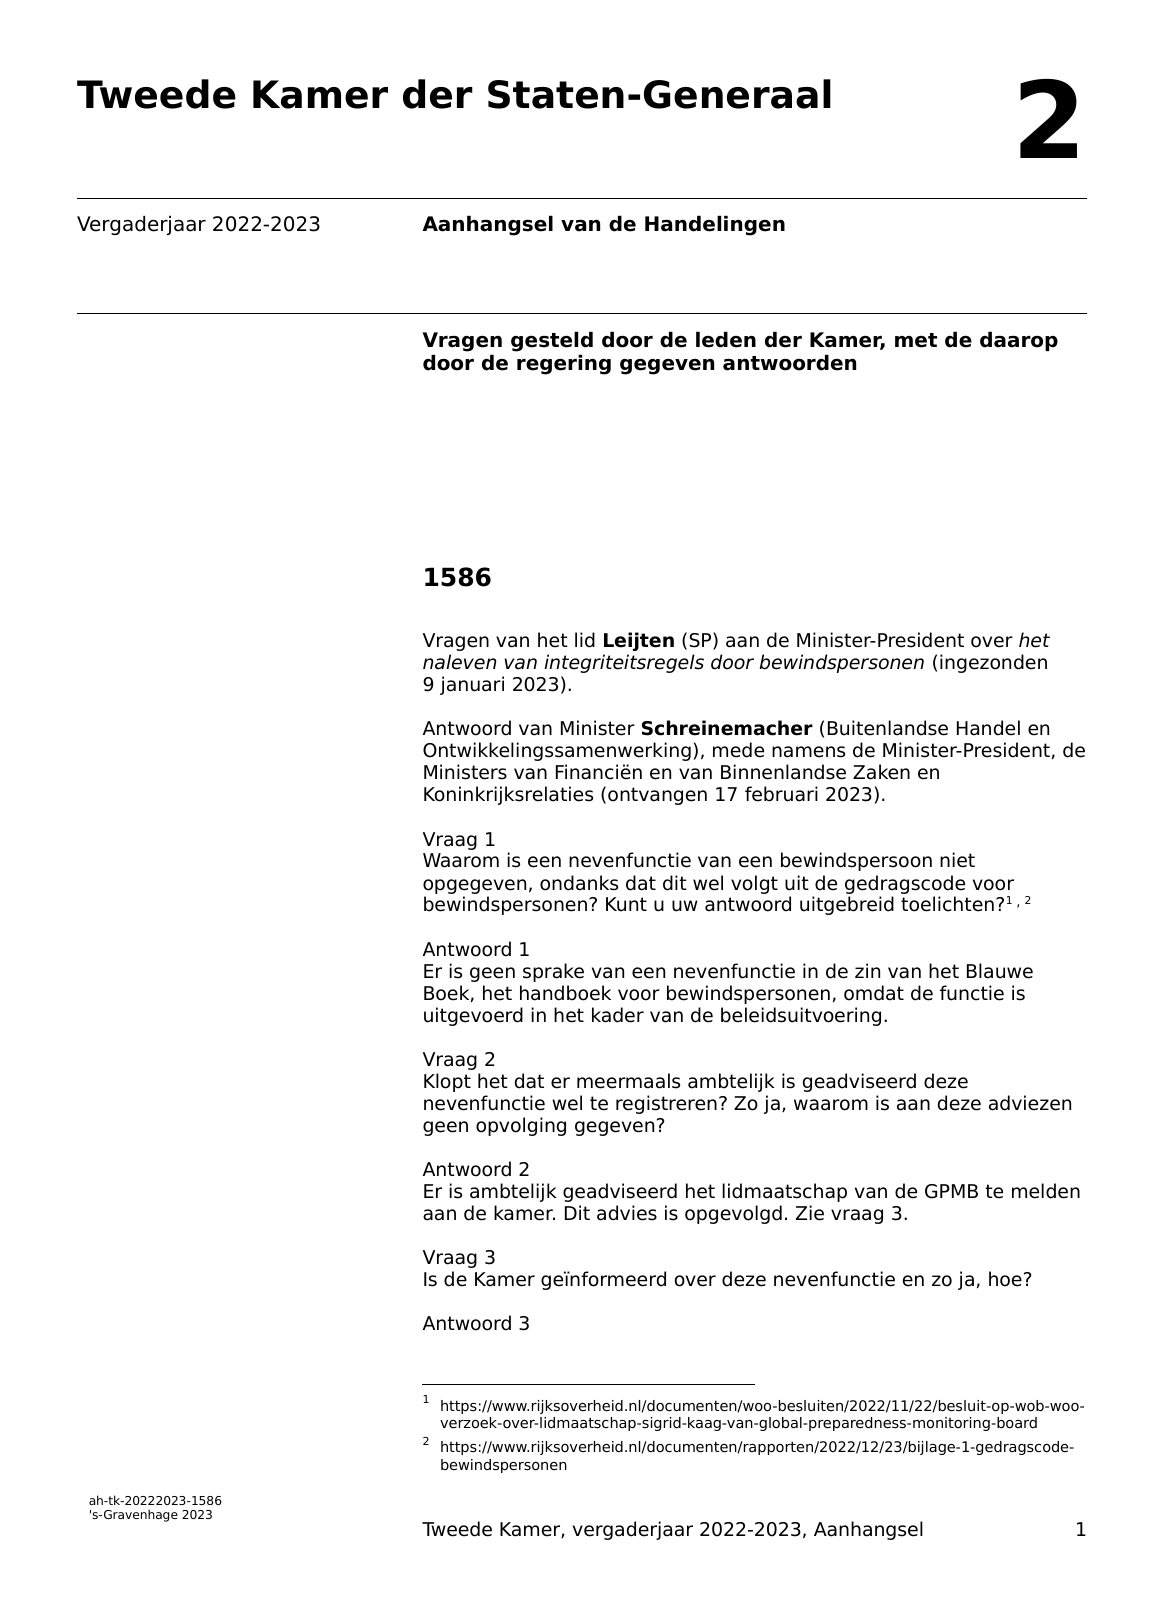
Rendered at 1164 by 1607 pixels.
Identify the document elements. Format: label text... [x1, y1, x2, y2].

table_cell Vragen gesteld door de leden der Kamer, met de daarop door de regering gegeven antwoorden [422, 314, 1087, 375]
text Klopt het dat er meermaals ambtelijk is geadviseerd deze nevenfunctie wel te registreren? Zo ja, waarom is aan deze adviezen geen opvolging gegeven? [422, 1071, 1087, 1137]
text Er is ambtelijk geadviseerd het lidmaatschap van de GPMB te melden aan de kamer. Dit advies is opgevolgd. Zie vraag 3. [422, 1181, 1087, 1225]
text Antwoord 2 [422, 1159, 1087, 1181]
table_cell Aanhangsel van de Handelingen [422, 199, 1087, 313]
text ah-tk-20222023-1586 [88, 1494, 323, 1508]
table_cell Vergaderjaar 2022-2023 [77, 199, 422, 313]
text Antwoord 3 [422, 1313, 1087, 1335]
text https://www.rijksoverheid.nl/documenten/woo-besluiten/2022/11/22/besluit-op-wob-woo-verzoek-over-lidmaatschap-sigrid-kaag-van-global-preparedness-monitoring-board [422, 1393, 1087, 1432]
table_header 2 [886, 59, 1087, 198]
text Vraag 1 [422, 828, 1087, 850]
text https://www.rijksoverheid.nl/documenten/rapporten/2022/12/23/bijlage-1-gedragscode-bewindspersonen [422, 1435, 1087, 1474]
text Er is geen sprake van een nevenfunctie in de zin van het Blauwe Boek, het handboek voor bewindspersonen, omdat de functie is uitgevoerd in het kader van de beleidsuitvoering. [422, 961, 1087, 1026]
text Vraag 3 [422, 1247, 1087, 1269]
text 1586 [422, 563, 1087, 592]
text 's-Gravenhage 2023 [88, 1508, 323, 1522]
text Waarom is een nevenfunctie van een bewindspersoon niet opgegeven, ondanks dat dit wel volgt uit de gedragscode voor bewindspersonen? Kunt u uw antwoord uitgebreid toelichten?, [422, 850, 1087, 916]
text Antwoord van Minister Schreinemacher (Buitenlandse Handel en Ontwikkelingssamenwerking), mede namens de Minister-President, de Ministers van Financiën en van Binnenlandse Zaken en Koninkrijksrelaties (ontvangen 17 februari 2023). [422, 718, 1087, 806]
text Vragen van het lid Leijten (SP) aan de Minister-President over het naleven van integriteitsregels door bewindspersonen (ingezonden 9 januari 2023). [422, 630, 1087, 696]
table_cell [77, 314, 422, 375]
table_header Tweede Kamer der Staten-Generaal [77, 59, 886, 198]
text Antwoord 1 [422, 938, 1087, 961]
text Vraag 2 [422, 1049, 1087, 1071]
text Is de Kamer geïnformeerd over deze nevenfunctie en zo ja, hoe? [422, 1269, 1087, 1291]
